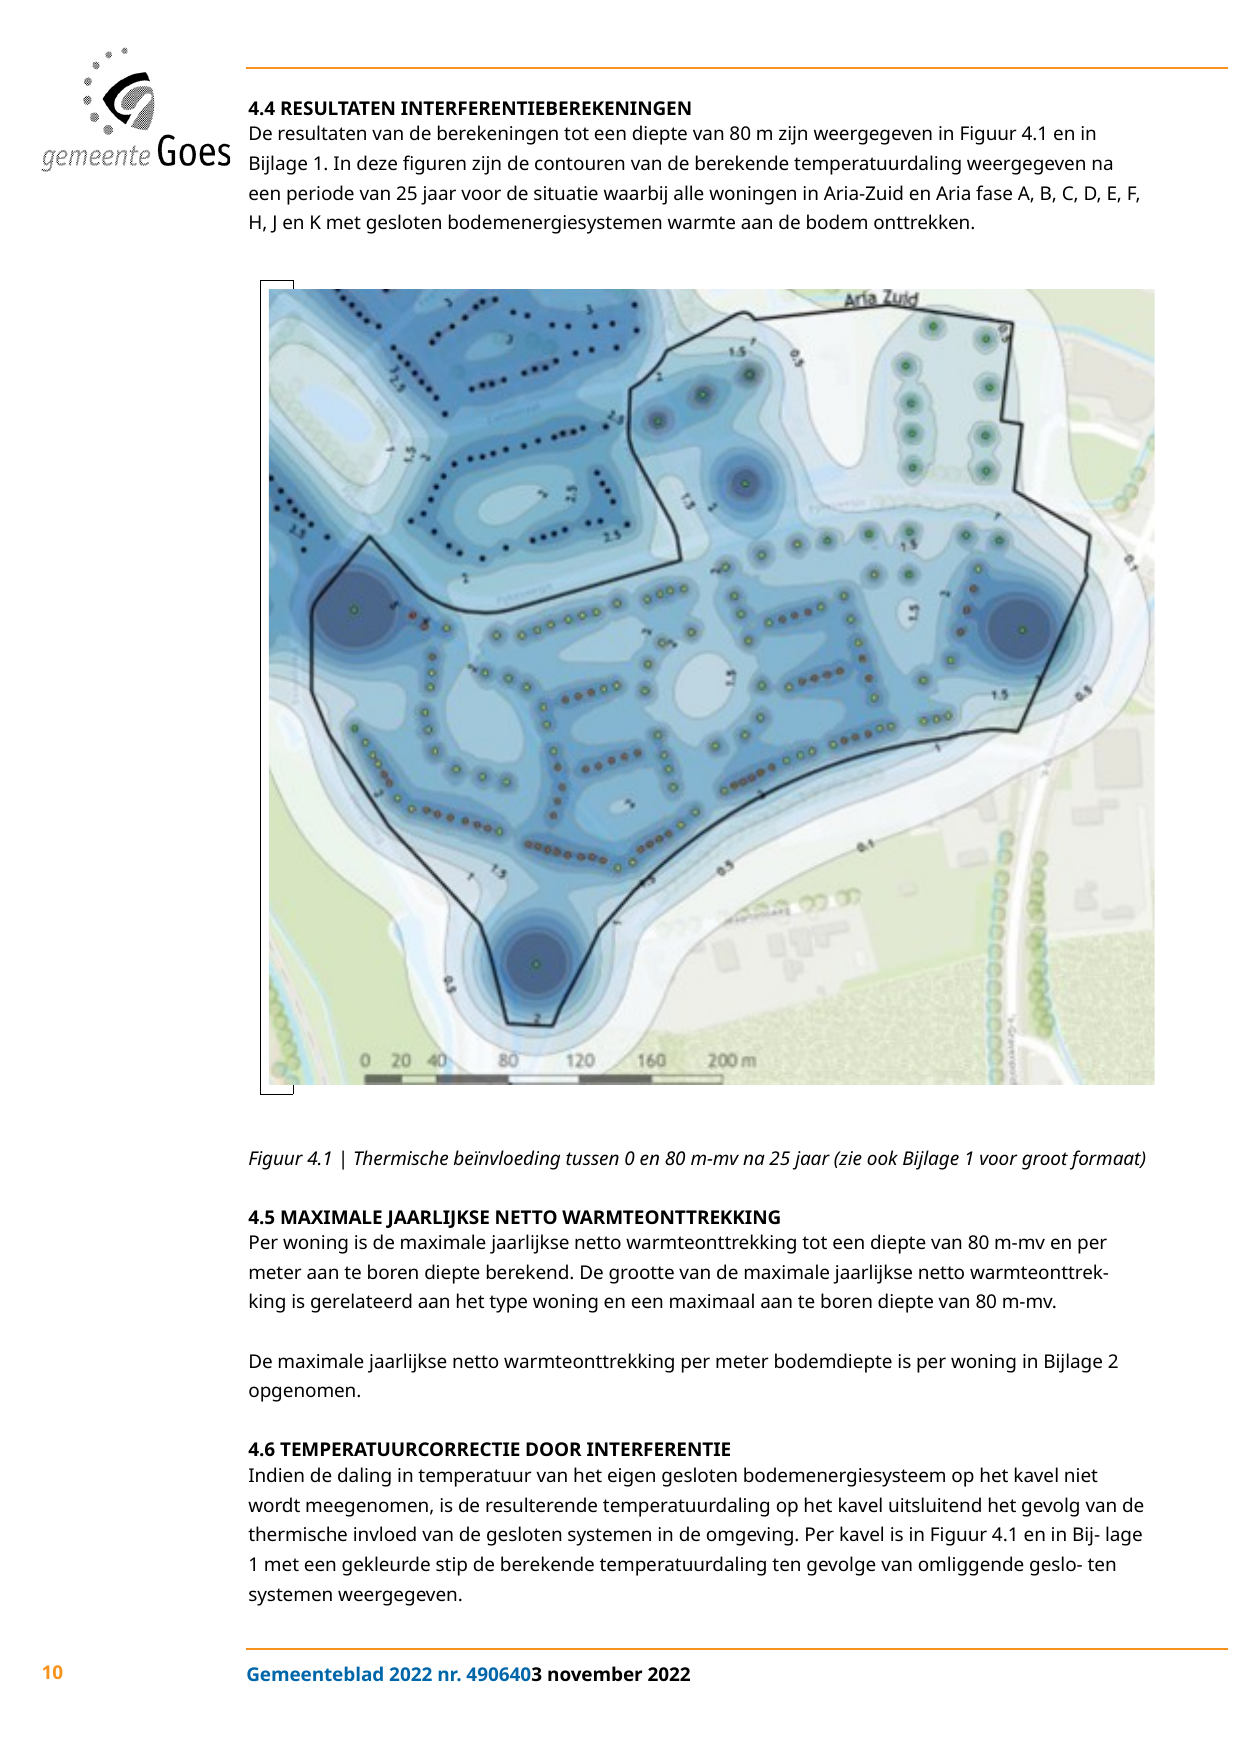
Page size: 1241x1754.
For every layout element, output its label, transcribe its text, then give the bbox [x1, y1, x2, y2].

text 4.6 TEMPERATUURCORRECTIE DOOR INTERFERENTIE [248, 1437, 1152, 1462]
picture [268, 289, 1155, 1085]
text Indien de daling in temperatuur van het eigen gesloten bodemenergiesysteem op het kavel niet wordt meegenomen, is de resulterende temperatuurdaling op het kavel uitsluitend het gevolg van de thermische invloed van de gesloten systemen in de omgeving. Per kavel is in Figuur 4.1 en in Bij- lage 1 met een gekleurde stip de berekende temperatuurdaling ten gevolge van omliggende geslo- ten systemen weergegeven. [248, 1462, 1152, 1606]
text De resultaten van de berekeningen tot een diepte van 80 m zijn weergegeven in Figuur 4.1 en in Bijlage 1. In deze figuren zijn de contouren van de berekende temperatuurdaling weergegeven na een periode van 25 jaar voor de situatie waarbij alle woningen in Aria-Zuid en Aria fase A, B, C, D, E, F, H, J en K met gesloten bodemenergiesystemen warmte aan de bodem onttrekken. [248, 121, 1152, 235]
text 4.5 MAXIMALE JAARLIJKSE NETTO WARMTEONTTREKKING [248, 1204, 1152, 1229]
text Per woning is de maximale jaarlijkse netto warmteonttrekking tot een diepte van 80 m-mv en per meter aan te boren diepte berekend. De grootte van de maximale jaarlijkse netto warmteonttrek- king is gerelateerd aan het type woning en een maximaal aan te boren diepte van 80 m-mv. [248, 1229, 1152, 1314]
text 4.4 RESULTATEN INTERFERENTIEBEREKENINGEN [248, 95, 1152, 121]
text Figuur 4.1 | Thermische beïnvloeding tussen 0 en 80 m-mv na 25 jaar (zie ook Bijlage 1 voor groot formaat) [248, 1145, 1152, 1170]
picture [41, 47, 231, 172]
text De maximale jaarlijkse netto warmteonttrekking per meter bodemdiepte is per woning in Bijlage 2 opgenomen. [248, 1348, 1152, 1403]
